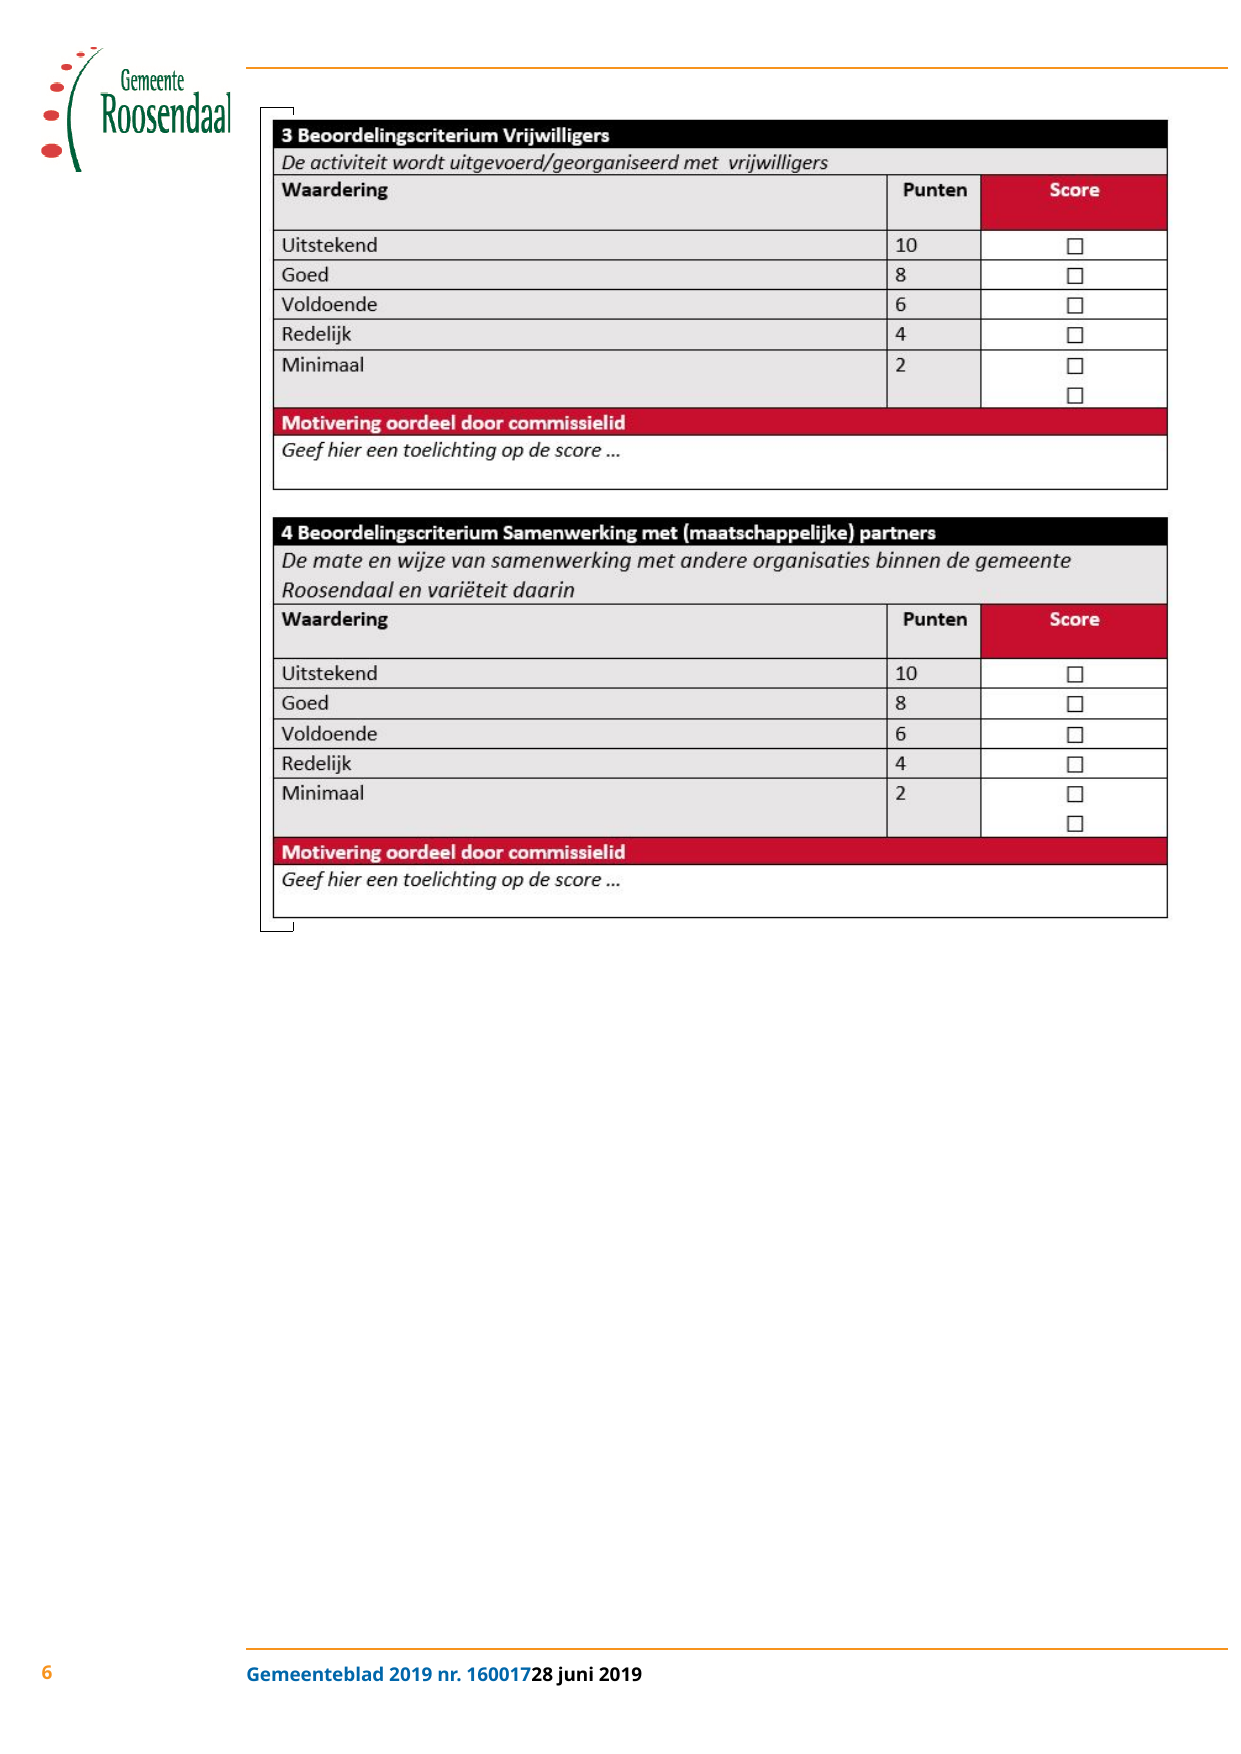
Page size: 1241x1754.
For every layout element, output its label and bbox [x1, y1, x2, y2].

picture [268, 115, 1173, 922]
picture [41, 47, 231, 172]
